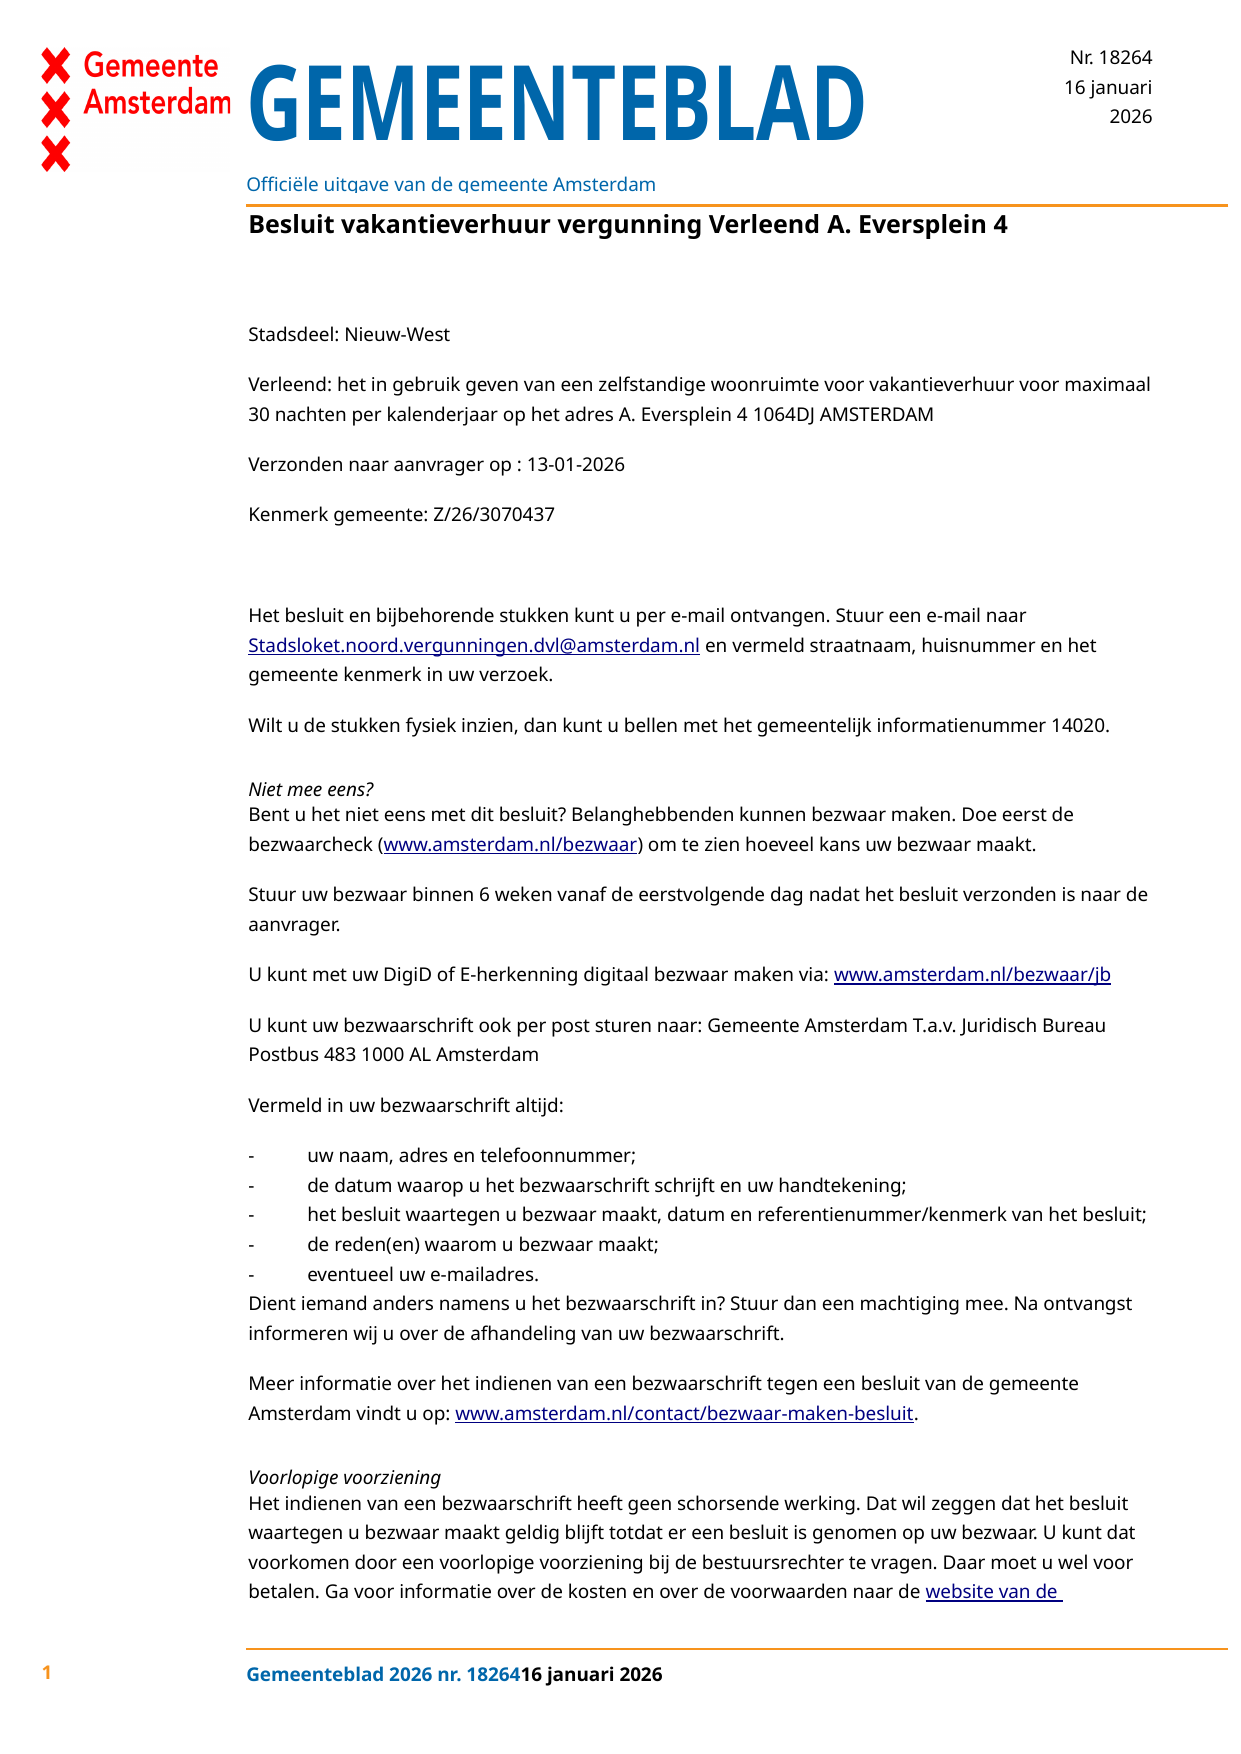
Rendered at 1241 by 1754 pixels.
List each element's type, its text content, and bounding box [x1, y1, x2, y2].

list eventueel uw e-mailadres. [248, 1261, 1152, 1287]
text Dient iemand anders namens u het bezwaarschrift in? Stuur dan een machtiging mee. Na ontvangst informeren wij u over de afhandeling van uw bezwaarschrift. [248, 1290, 1152, 1346]
list de datum waarop u het bezwaarschrift schrijft en uw handtekening; [248, 1172, 1152, 1198]
text Verleend: het in gebruik geven van een zelfstandige woonruimte voor vakantieverhuur voor maximaal 30 nachten per kalenderjaar op het adres A. Eversplein 4 1064DJ AMSTERDAM [248, 371, 1152, 426]
list uw naam, adres en telefoonnummer; [248, 1142, 1152, 1168]
text Verzonden naar aanvrager op : 13-01-2026 [248, 451, 1152, 477]
text Vermeld in uw bezwaarschrift altijd: [248, 1092, 1152, 1118]
text U kunt uw bezwaarschrift ook per post sturen naar: Gemeente Amsterdam T.a.v. Juridisch Bureau Postbus 483 1000 AL Amsterdam [248, 1012, 1152, 1067]
list het besluit waartegen u bezwaar maakt, datum en referentienummer/kenmerk van het besluit; [248, 1202, 1152, 1227]
text Stadsdeel: Nieuw-West [248, 321, 1152, 346]
text Wilt u de stukken fysiek inzien, dan kunt u bellen met het gemeentelijk informatienummer 14020. [248, 712, 1152, 738]
text Het indienen van een bezwaarschrift heeft geen schorsende werking. Dat wil zeggen dat het besluit waartegen u bezwaar maakt geldig blijft totdat er een besluit is genomen op uw bezwaar. U kunt dat voorkomen door een voorlopige voorziening bij de bestuursrechter te vragen. Daar moet u wel voor betalen. Ga voor informatie over de kosten en over de voorwaarden naar de website van de [248, 1490, 1152, 1604]
text Besluit vakantieverhuur vergunning Verleend A. Eversplein 4 [248, 207, 1152, 241]
text Bent u het niet eens met dit besluit? Belanghebbenden kunnen bezwaar maken. Doe eerst de bezwaarcheck (www.amsterdam.nl/bezwaar) om te zien hoeveel kans uw bezwaar maakt. [248, 802, 1152, 857]
text Stuur uw bezwaar binnen 6 weken vanaf de eerstvolgende dag nadat het besluit verzonden is naar de aanvrager. [248, 882, 1152, 937]
picture [41, 47, 231, 172]
text Het besluit en bijbehorende stukken kunt u per e-mail ontvangen. Stuur een e-mail naar Stadsloket.noord.vergunningen.dvl@amsterdam.nl en vermeld straatnaam, huisnummer en het gemeente kenmerk in uw verzoek. [248, 602, 1152, 687]
text Voorlopige voorziening [248, 1464, 1152, 1490]
text Niet mee eens? [248, 776, 1152, 802]
text Kenmerk gemeente: Z/26/3070437 [248, 502, 1152, 527]
text U kunt met uw DigiD of E-herkenning digitaal bezwaar maken via: www.amsterdam.nl/bezwaar/jb [248, 962, 1152, 987]
text Meer informatie over het indienen van een bezwaarschrift tegen een besluit van de gemeente Amsterdam vindt u op: www.amsterdam.nl/contact/bezwaar-maken-besluit. [248, 1370, 1152, 1426]
list de reden(en) waarom u bezwaar maakt; [248, 1231, 1152, 1257]
